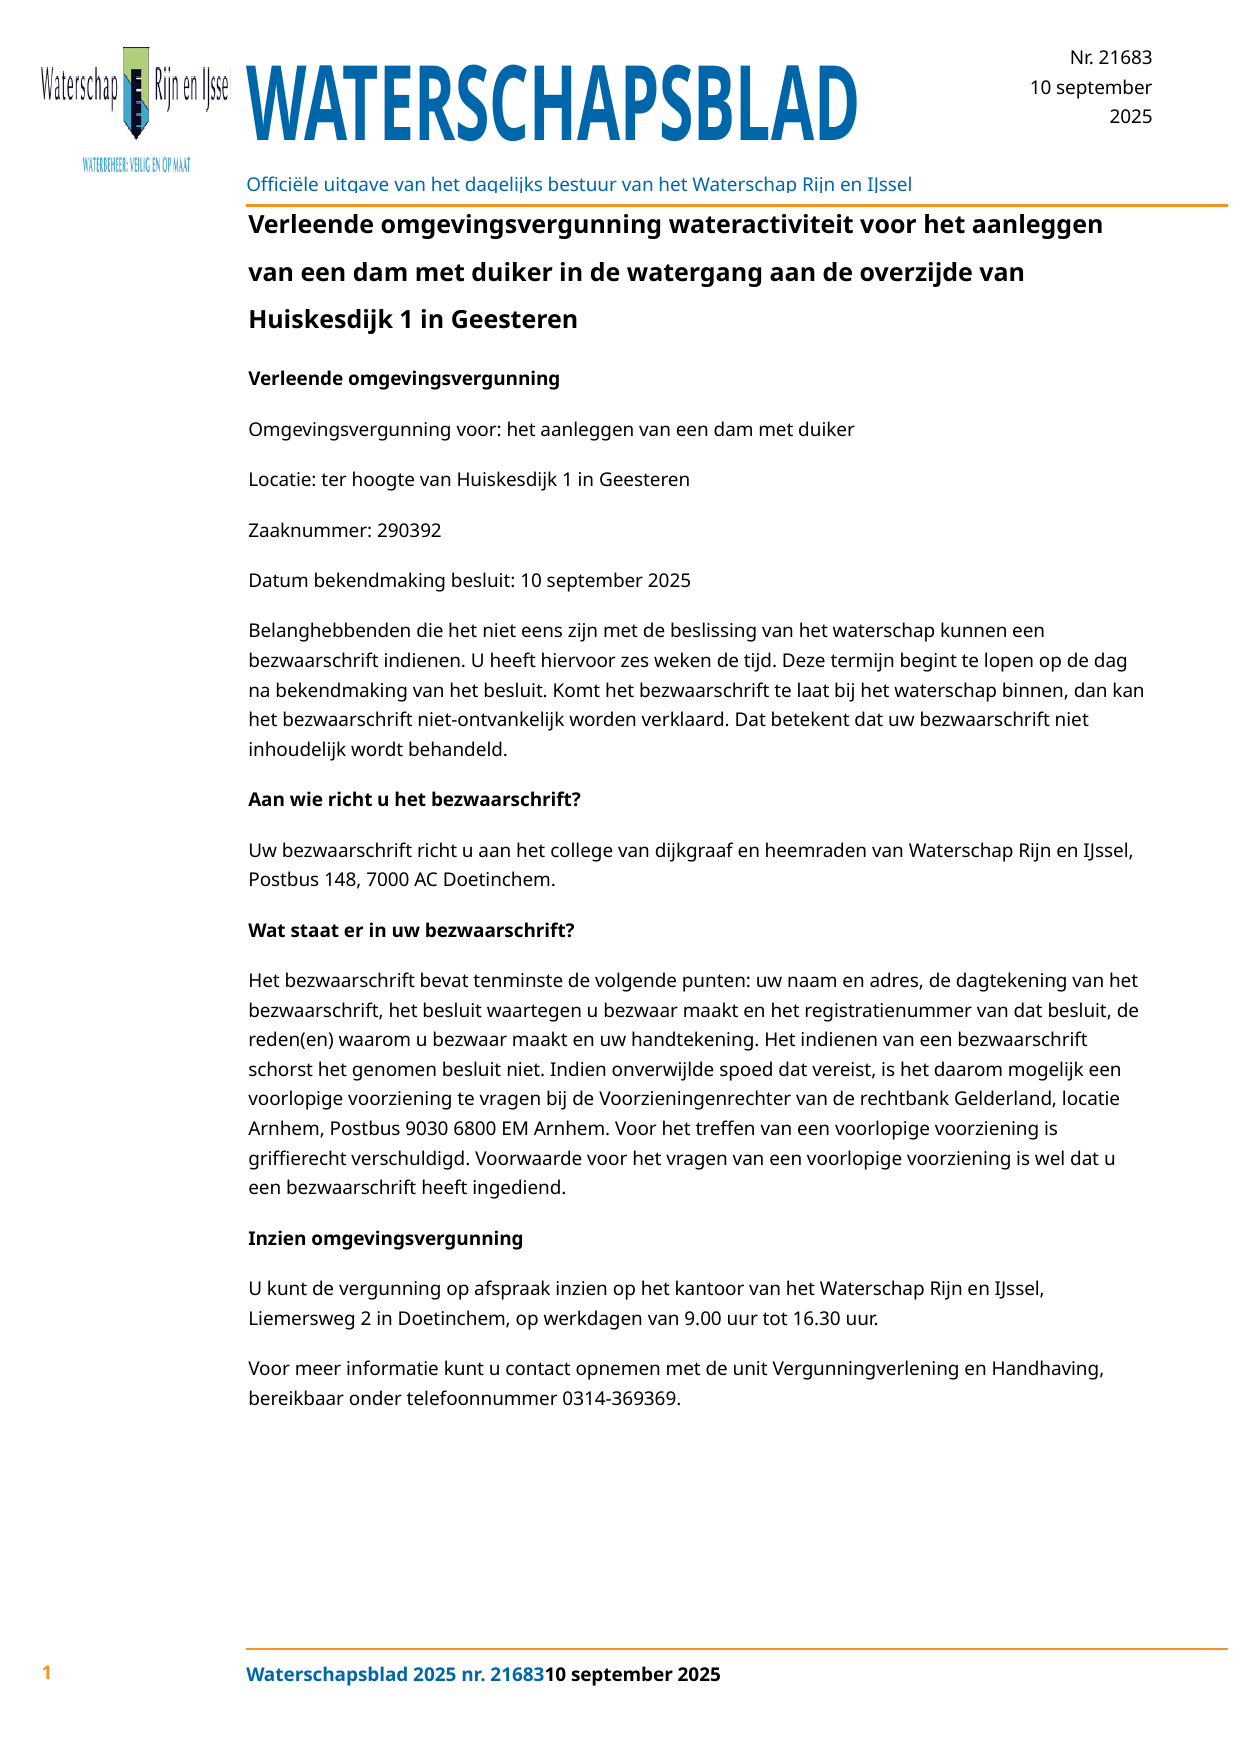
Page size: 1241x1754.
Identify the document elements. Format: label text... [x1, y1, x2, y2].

text Voor meer informatie kunt u contact opnemen met de unit Vergunningverlening en Handhaving, bereikbaar onder telefoonnummer 0314-369369. [248, 1355, 1152, 1410]
text Datum bekendmaking besluit: 10 september 2025 [248, 567, 1152, 593]
text U kunt de vergunning op afspraak inzien op het kantoor van het Waterschap Rijn en IJssel, Liemersweg 2 in Doetinchem, op werkdagen van 9.00 uur tot 16.30 uur. [248, 1275, 1152, 1330]
text Uw bezwaarschrift richt u aan het college van dijkgraaf en heemraden van Waterschap Rijn en IJssel, Postbus 148, 7000 AC Doetinchem. [248, 837, 1152, 892]
text Zaaknummer: 290392 [248, 517, 1152, 542]
text Belanghebbenden die het niet eens zijn met de beslissing van het waterschap kunnen een bezwaarschrift indienen. U heeft hiervoor zes weken de tijd. Deze termijn begint te lopen op de dag na bekendmaking van het besluit. Komt het bezwaarschrift te laat bij het waterschap binnen, dan kan het bezwaarschrift niet-ontvankelijk worden verklaard. Dat betekent dat uw bezwaarschrift niet inhoudelijk wordt behandeld. [248, 618, 1152, 762]
text Inzien omgevingsvergunning [248, 1225, 1152, 1250]
text Verleende omgevingsvergunning [248, 366, 1152, 391]
text Wat staat er in uw bezwaarschrift? [248, 917, 1152, 942]
picture [41, 47, 231, 172]
text Verleende omgevingsvergunning wateractiviteit voor het aanleggen van een dam met duiker in de watergang aan de overzijde van Huiskesdijk 1 in Geesteren [248, 207, 1152, 336]
text Omgevingsvergunning voor: het aanleggen van een dam met duiker [248, 416, 1152, 442]
text Aan wie richt u het bezwaarschrift? [248, 786, 1152, 812]
text Het bezwaarschrift bevat tenminste de volgende punten: uw naam en adres, de dagtekening van het bezwaarschrift, het besluit waartegen u bezwaar maakt en het registratienummer van dat besluit, de reden(en) waarom u bezwaar maakt en uw handtekening. Het indienen van een bezwaarschrift schorst het genomen besluit niet. Indien onverwijlde spoed dat vereist, is het daarom mogelijk een voorlopige voorziening te vragen bij de Voorzieningenrechter van de rechtbank Gelderland, locatie Arnhem, Postbus 9030 6800 EM Arnhem. Voor het treffen van een voorlopige voorziening is griffierecht verschuldigd. Voorwaarde voor het vragen van een voorlopige voorziening is wel dat u een bezwaarschrift heeft ingediend. [248, 967, 1152, 1200]
text Locatie: ter hoogte van Huiskesdijk 1 in Geesteren [248, 466, 1152, 492]
